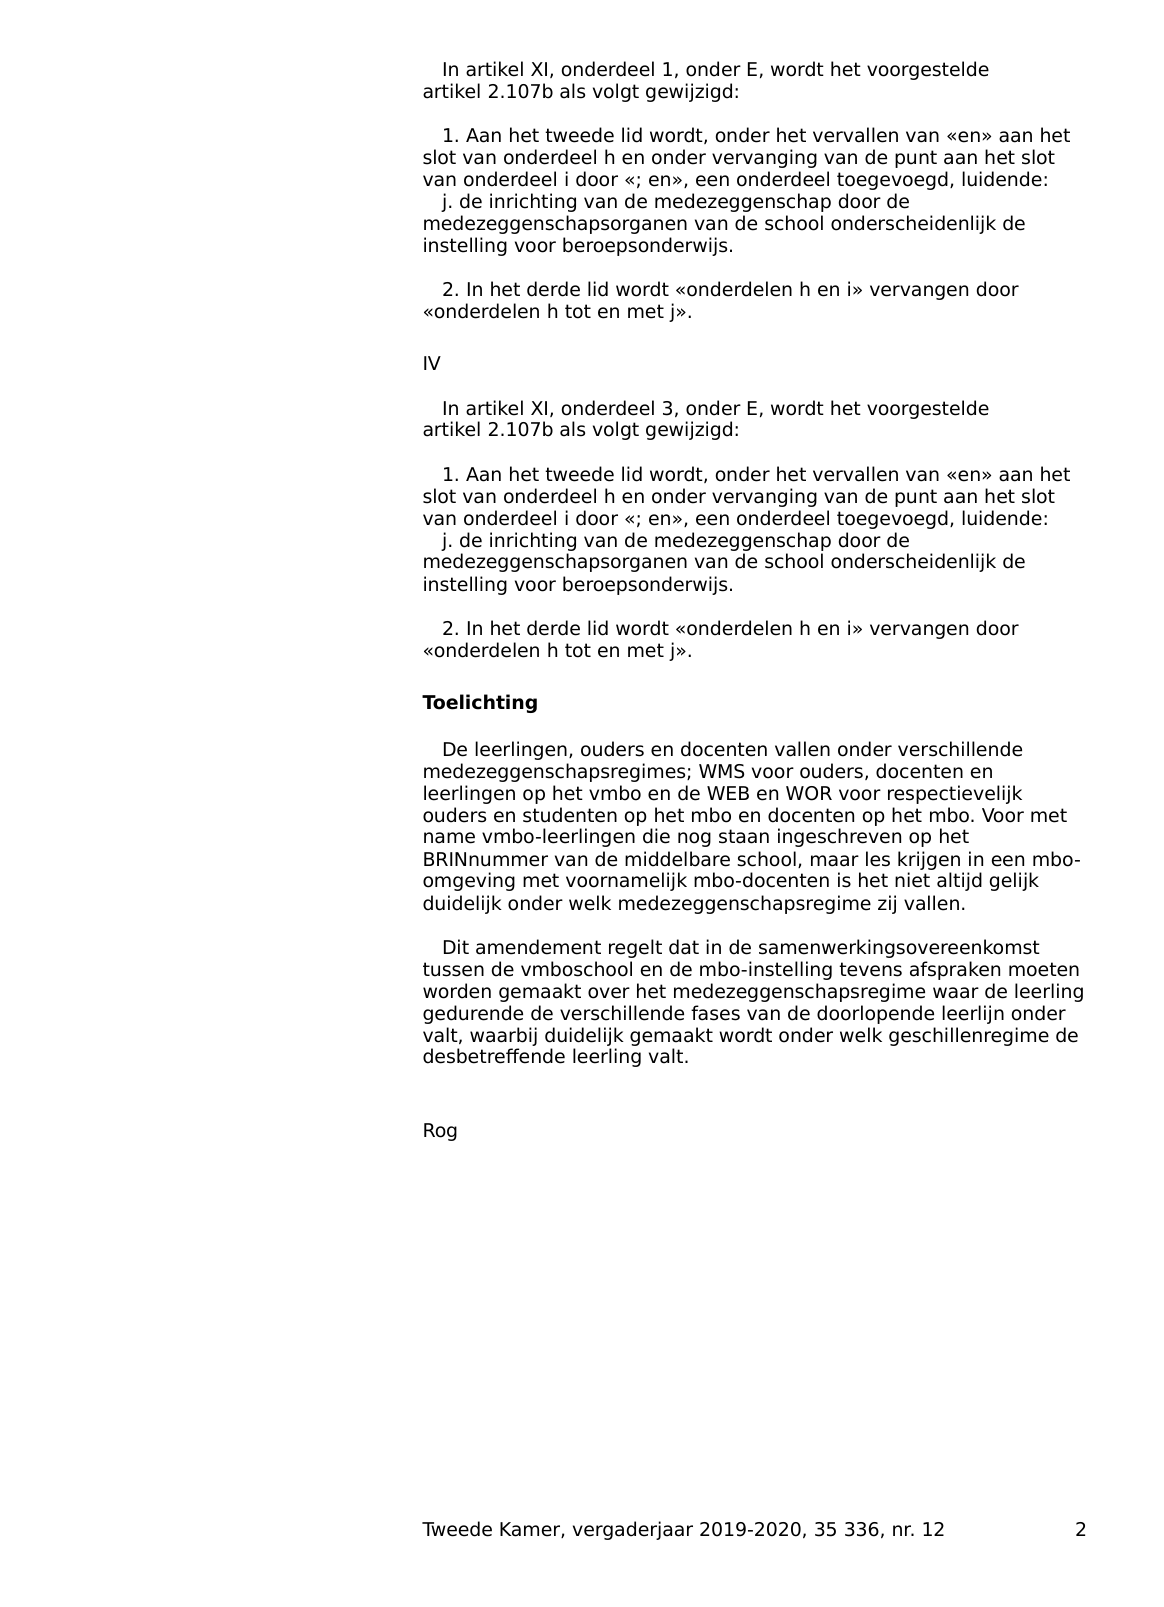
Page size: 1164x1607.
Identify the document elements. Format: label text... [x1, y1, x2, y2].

text In artikel XI, onderdeel 3, onder E, wordt het voorgestelde artikel 2.107b als volgt gewijzigd: [422, 397, 1087, 441]
text Dit amendement regelt dat in de samenwerkingsovereenkomst tussen de vmboschool en de mbo-instelling tevens afspraken moeten worden gemaakt over het medezeggenschapsregime waar de leerling gedurende de verschillende fases van de doorlopende leerlijn onder valt, waarbij duidelijk gemaakt wordt onder welk geschillenregime de desbetreffende leerling valt. [422, 937, 1087, 1068]
subtitle IV [422, 353, 1087, 375]
text 2. In het derde lid wordt «onderdelen h en i» vervangen door «onderdelen h tot en met j». [422, 618, 1087, 662]
text j. de inrichting van de medezeggenschap door de medezeggenschapsorganen van de school onderscheidenlijk de instelling voor beroepsonderwijs. [422, 529, 1087, 595]
text In artikel XI, onderdeel 1, onder E, wordt het voorgestelde artikel 2.107b als volgt gewijzigd: [422, 59, 1087, 103]
subtitle Toelichting [422, 692, 1087, 713]
text 2. In het derde lid wordt «onderdelen h en i» vervangen door «onderdelen h tot en met j». [422, 279, 1087, 323]
text De leerlingen, ouders en docenten vallen onder verschillende medezeggenschapsregimes; WMS voor ouders, docenten en leerlingen op het vmbo en de WEB en WOR voor respectievelijk ouders en studenten op het mbo en docenten op het mbo. Voor met name vmbo-leerlingen die nog staan ingeschreven op het BRINnummer van de middelbare school, maar les krijgen in een mbo-omgeving met voornamelijk mbo-docenten is het niet altijd gelijk duidelijk onder welk medezeggenschapsregime zij vallen. [422, 738, 1087, 914]
text Rog [422, 1098, 1087, 1142]
text j. de inrichting van de medezeggenschap door de medezeggenschapsorganen van de school onderscheidenlijk de instelling voor beroepsonderwijs. [422, 191, 1087, 257]
text 1. Aan het tweede lid wordt, onder het vervallen van «en» aan het slot van onderdeel h en onder vervanging van de punt aan het slot van onderdeel i door «; en», een onderdeel toegevoegd, luidende: [422, 463, 1087, 529]
text 1. Aan het tweede lid wordt, onder het vervallen van «en» aan het slot van onderdeel h en onder vervanging van de punt aan het slot van onderdeel i door «; en», een onderdeel toegevoegd, luidende: [422, 125, 1087, 191]
